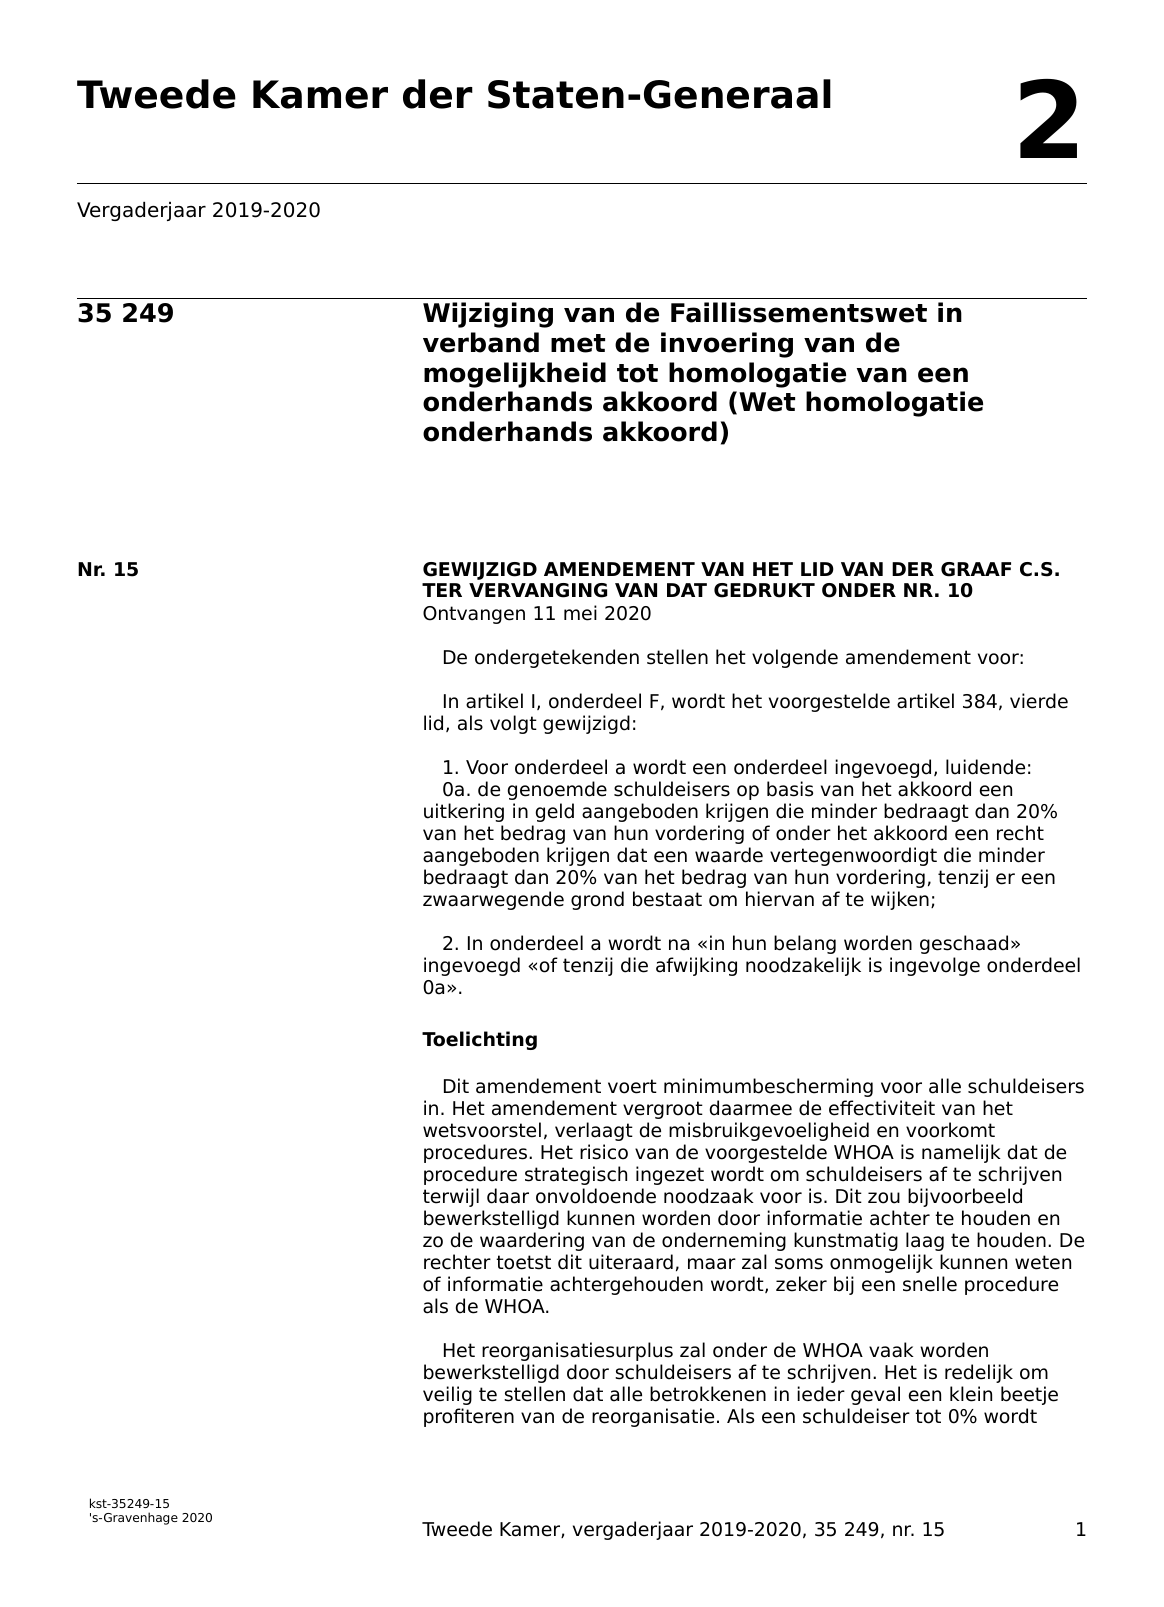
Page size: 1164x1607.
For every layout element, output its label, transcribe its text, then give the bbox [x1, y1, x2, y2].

text Ontvangen 11 mei 2020 [422, 602, 1087, 624]
text 1. Voor onderdeel a wordt een onderdeel ingevoegd, luidende: [422, 757, 1087, 779]
text 0a. de genoemde schuldeisers op basis van het akkoord een uitkering in geld aangeboden krijgen die minder bedraagt dan 20% van het bedrag van hun vordering of onder het akkoord een recht aangeboden krijgen dat een waarde vertegenwoordigt die minder bedraagt dan 20% van het bedrag van hun vordering, tenzij er een zwaarwegende grond bestaat om hiervan af te wijken; [422, 779, 1087, 911]
text kst-35249-15 [88, 1497, 323, 1511]
text De ondergetekenden stellen het volgende amendement voor: [422, 647, 1087, 668]
text In artikel I, onderdeel F, wordt het voorgestelde artikel 384, vierde lid, als volgt gewijzigd: [422, 691, 1087, 735]
subtitle Nr. 15 GEWIJZIGD AMENDEMENT VAN HET LID VAN DER GRAAF C.S. TER VERVANGING VAN DAT GEDRUKT ONDER NR. 10 [77, 558, 1087, 602]
table_cell Vergaderjaar 2019-2020 [77, 184, 1087, 298]
table_header Tweede Kamer der Staten-Generaal [77, 59, 886, 183]
text Het reorganisatiesurplus zal onder de WHOA vaak worden bewerkstelligd door schuldeisers af te schrijven. Het is redelijk om veilig te stellen dat alle betrokkenen in ieder geval een klein beetje profiteren van de reorganisatie. Als een schuldeiser tot 0% wordt [422, 1340, 1087, 1428]
subtitle Toelichting [422, 1029, 1087, 1051]
subtitle 35 249 Wijziging van de Faillissementswet in verband met de invoering van de mogelijkheid tot homologatie van een onderhands akkoord (Wet homologatie onderhands akkoord) [77, 299, 1087, 447]
text 's-Gravenhage 2020 [88, 1511, 323, 1525]
text Dit amendement voert minimumbescherming voor alle schuldeisers in. Het amendement vergroot daarmee de effectiviteit van het wetsvoorstel, verlaagt de misbruikgevoeligheid en voorkomt procedures. Het risico van de voorgestelde WHOA is namelijk dat de procedure strategisch ingezet wordt om schuldeisers af te schrijven terwijl daar onvoldoende noodzaak voor is. Dit zou bijvoorbeeld bewerkstelligd kunnen worden door informatie achter te houden en zo de waardering van de onderneming kunstmatig laag te houden. De rechter toetst dit uiteraard, maar zal soms onmogelijk kunnen weten of informatie achtergehouden wordt, zeker bij een snelle procedure als de WHOA. [422, 1076, 1087, 1318]
table_header 2 [886, 59, 1087, 183]
text 2. In onderdeel a wordt na «in hun belang worden geschaad» ingevoegd «of tenzij die afwijking noodzakelijk is ingevolge onderdeel 0a». [422, 933, 1087, 999]
